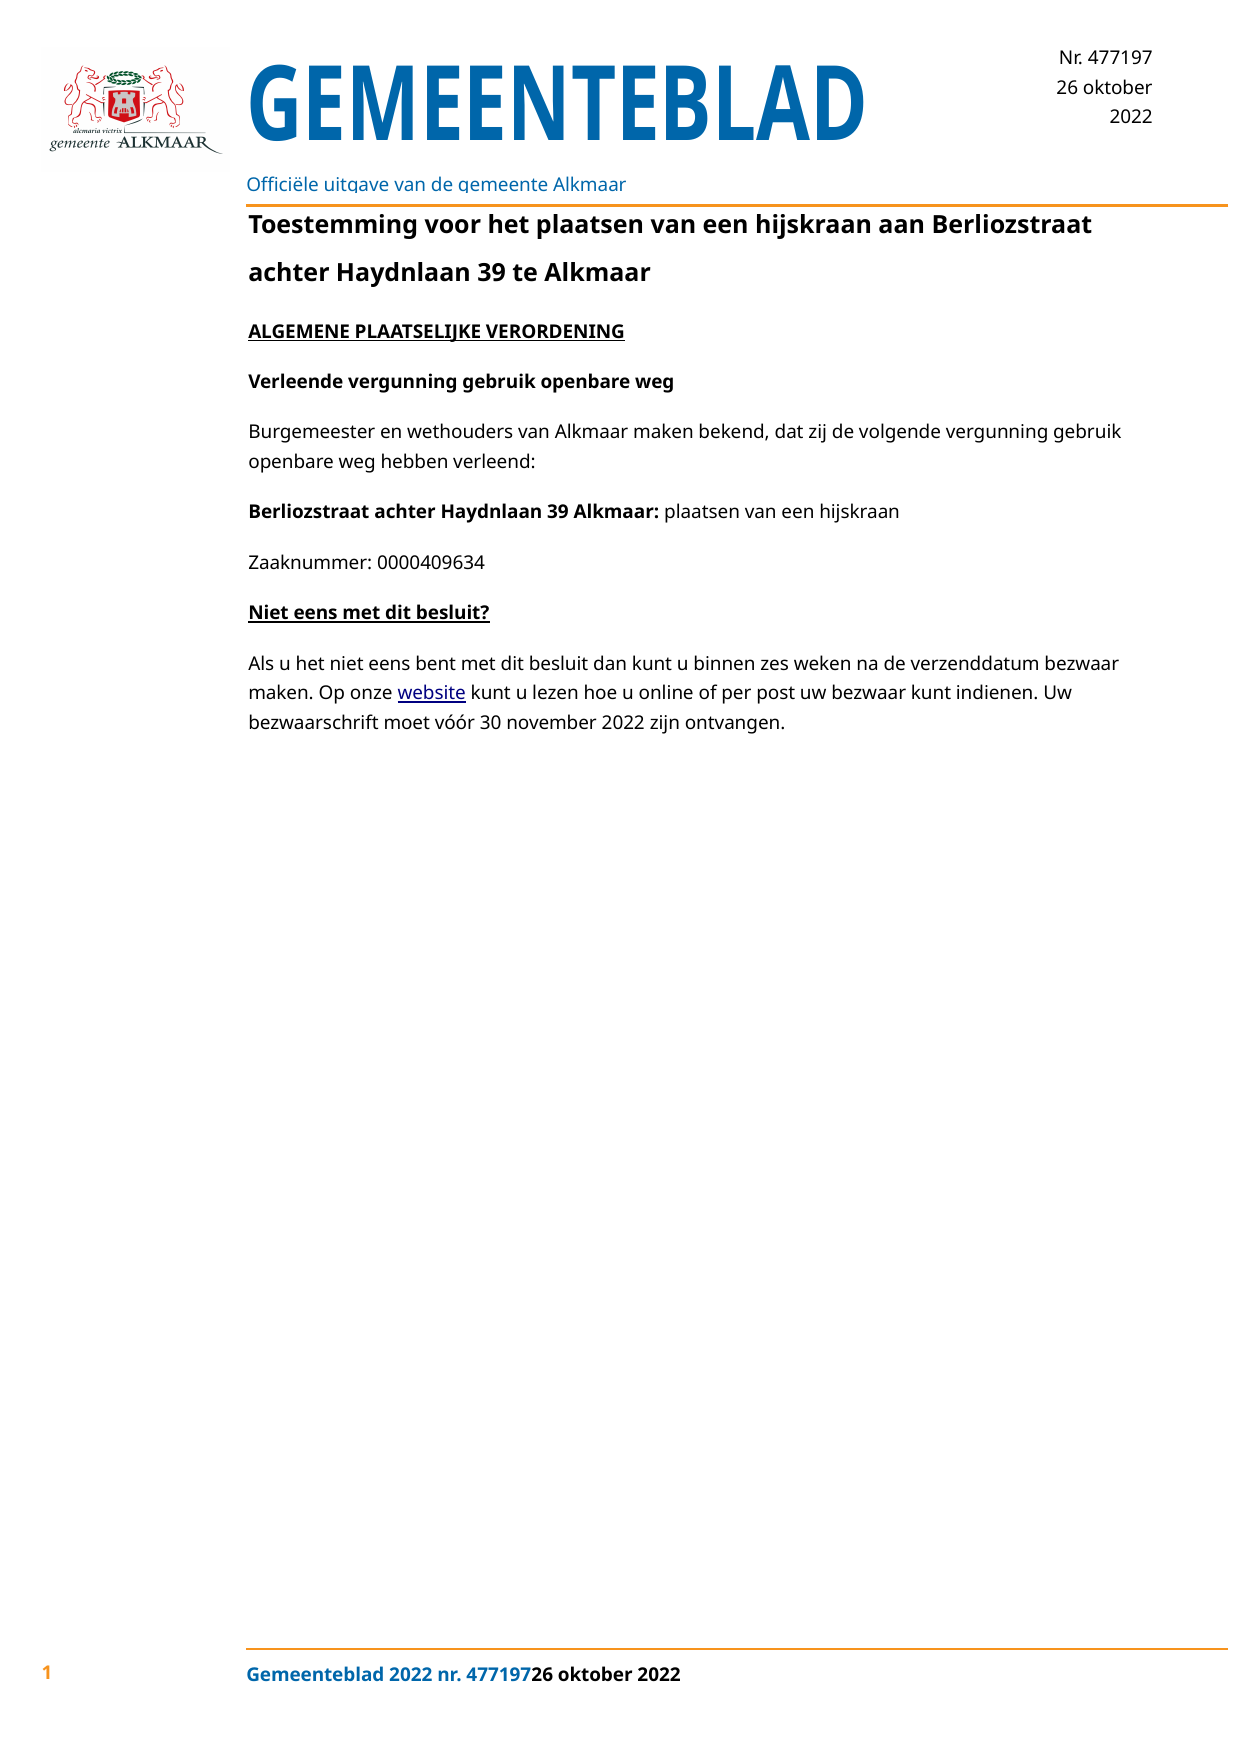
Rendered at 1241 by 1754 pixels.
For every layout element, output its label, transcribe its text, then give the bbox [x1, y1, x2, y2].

text Niet eens met dit besluit? [248, 599, 1152, 625]
text Burgemeester en wethouders van Alkmaar maken bekend, dat zij de volgende vergunning gebruik openbare weg hebben verleend: [248, 419, 1152, 474]
text Zaaknummer: 0000409634 [248, 549, 1152, 575]
picture [41, 47, 231, 172]
text Als u het niet eens bent met dit besluit dan kunt u binnen zes weken na de verzenddatum bezwaar maken. Op onze website kunt u lezen hoe u online of per post uw bezwaar kunt indienen. Uw bezwaarschrift moet vóór 30 november 2022 zijn ontvangen. [248, 650, 1152, 735]
text Berliozstraat achter Haydnlaan 39 Alkmaar: plaatsen van een hijskraan [248, 499, 1152, 524]
text Toestemming voor het plaatsen van een hijskraan aan Berliozstraat achter Haydnlaan 39 te Alkmaar [248, 207, 1152, 288]
text Verleende vergunning gebruik openbare weg [248, 368, 1152, 394]
text ALGEMENE PLAATSELIJKE VERORDENING [248, 318, 1152, 344]
